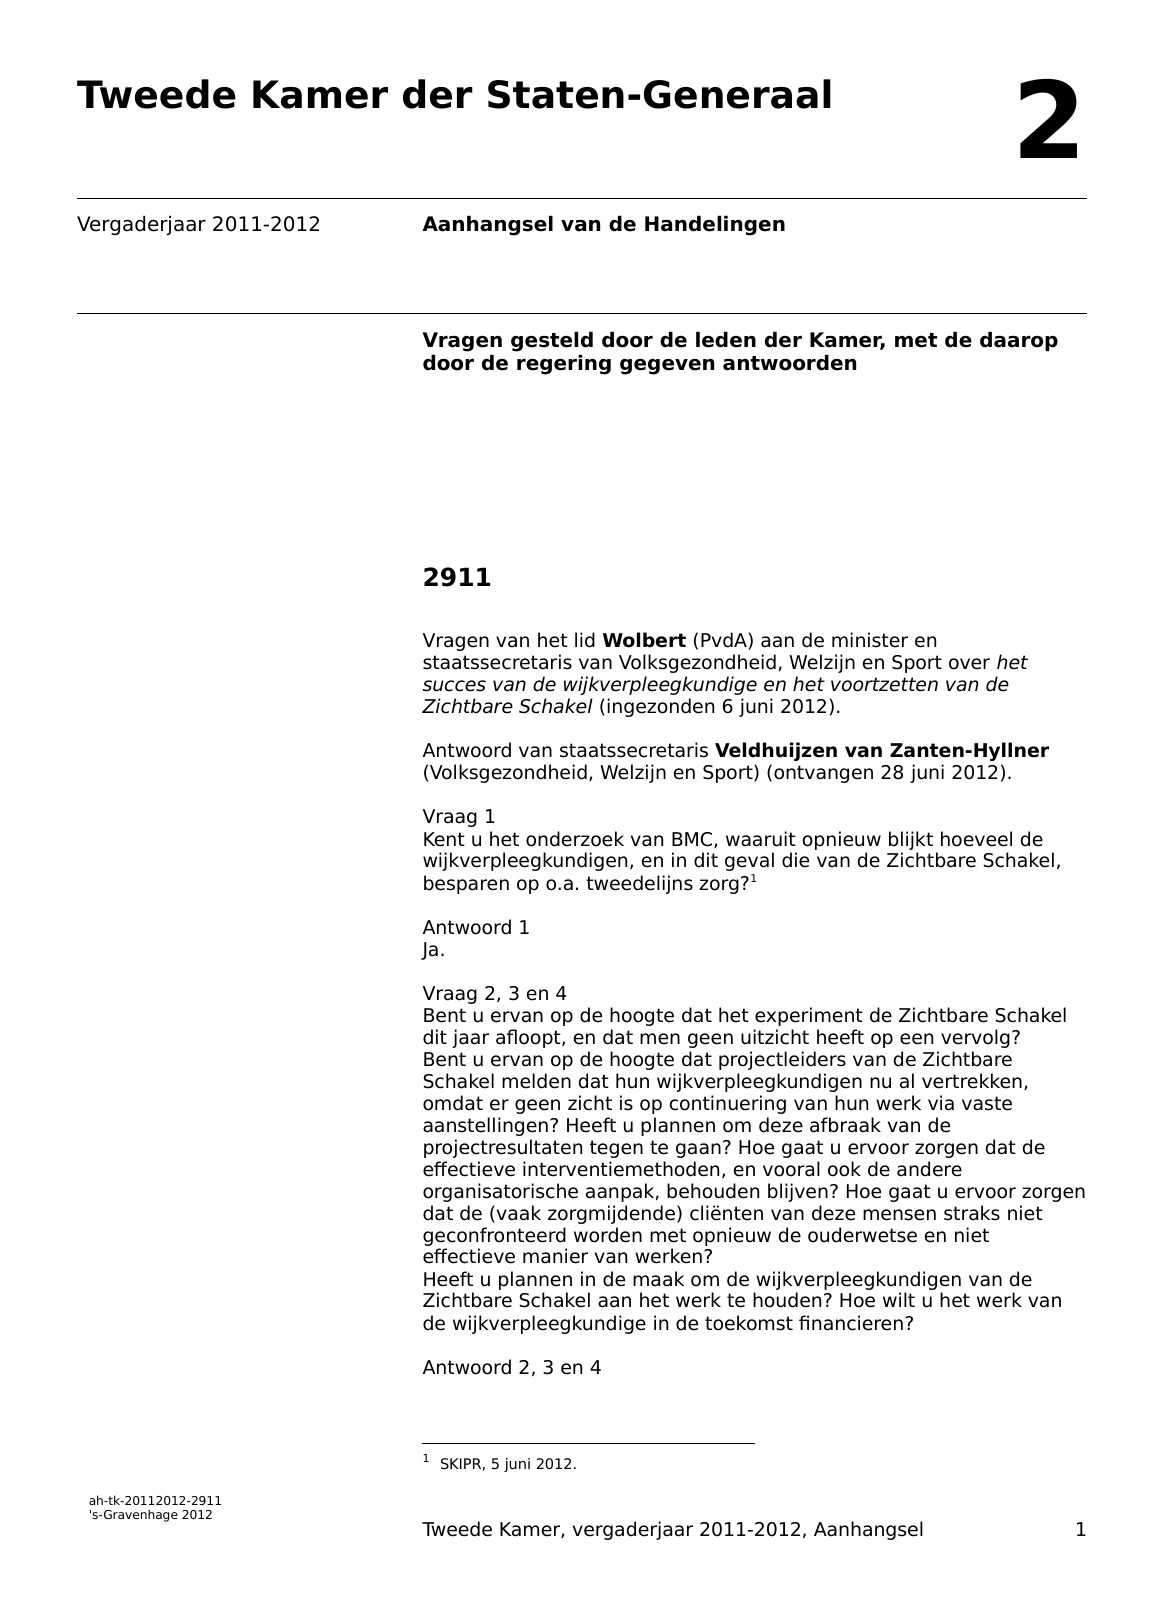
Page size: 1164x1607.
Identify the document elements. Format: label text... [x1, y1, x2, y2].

table_cell Vergaderjaar 2011-2012 [77, 199, 422, 313]
table_header Tweede Kamer der Staten-Generaal [77, 59, 886, 198]
text 's-Gravenhage 2012 [88, 1508, 323, 1522]
table_cell [77, 314, 422, 375]
table_header 2 [886, 59, 1087, 198]
text Antwoord 2, 3 en 4 [422, 1357, 1087, 1378]
text Vraag 1 [422, 806, 1087, 828]
text Ja. [422, 938, 1087, 961]
text Vragen van het lid Wolbert (PvdA) aan de minister en staatssecretaris van Volksgezondheid, Welzijn en Sport over het succes van de wijkverpleegkundige en het voortzetten van de Zichtbare Schakel (ingezonden 6 juni 2012). [422, 630, 1087, 718]
text Antwoord 1 [422, 917, 1087, 938]
text Bent u ervan op de hoogte dat het experiment de Zichtbare Schakel dit jaar afloopt, en dat men geen uitzicht heeft op een vervolg? [422, 1005, 1087, 1049]
table_cell Vragen gesteld door de leden der Kamer, met de daarop door de regering gegeven antwoorden [422, 314, 1087, 375]
text SKIPR, 5 juni 2012. [422, 1452, 1087, 1474]
text Bent u ervan op de hoogte dat projectleiders van de Zichtbare Schakel melden dat hun wijkverpleegkundigen nu al vertrekken, omdat er geen zicht is op continuering van hun werk via vaste aanstellingen? Heeft u plannen om deze afbraak van de projectresultaten tegen te gaan? Hoe gaat u ervoor zorgen dat de effectieve interventiemethoden, en vooral ook de andere organisatorische aanpak, behouden blijven? Hoe gaat u ervoor zorgen dat de (vaak zorgmijdende) cliënten van deze mensen straks niet geconfronteerd worden met opnieuw de ouderwetse en niet effectieve manier van werken? [422, 1049, 1087, 1268]
text Kent u het onderzoek van BMC, waaruit opnieuw blijkt hoeveel de wijkverpleegkundigen, en in dit geval die van de Zichtbare Schakel, besparen op o.a. tweedelijns zorg? [422, 828, 1087, 894]
text Antwoord van staatssecretaris Veldhuijzen van Zanten-Hyllner (Volksgezondheid, Welzijn en Sport) (ontvangen 28 juni 2012). [422, 740, 1087, 784]
text Vraag 2, 3 en 4 [422, 983, 1087, 1005]
table_cell Aanhangsel van de Handelingen [422, 199, 1087, 313]
text ah-tk-20112012-2911 [88, 1494, 323, 1508]
text Heeft u plannen in de maak om de wijkverpleegkundigen van de Zichtbare Schakel aan het werk te houden? Hoe wilt u het werk van de wijkverpleegkundige in de toekomst financieren? [422, 1268, 1087, 1334]
text 2911 [422, 563, 1087, 592]
